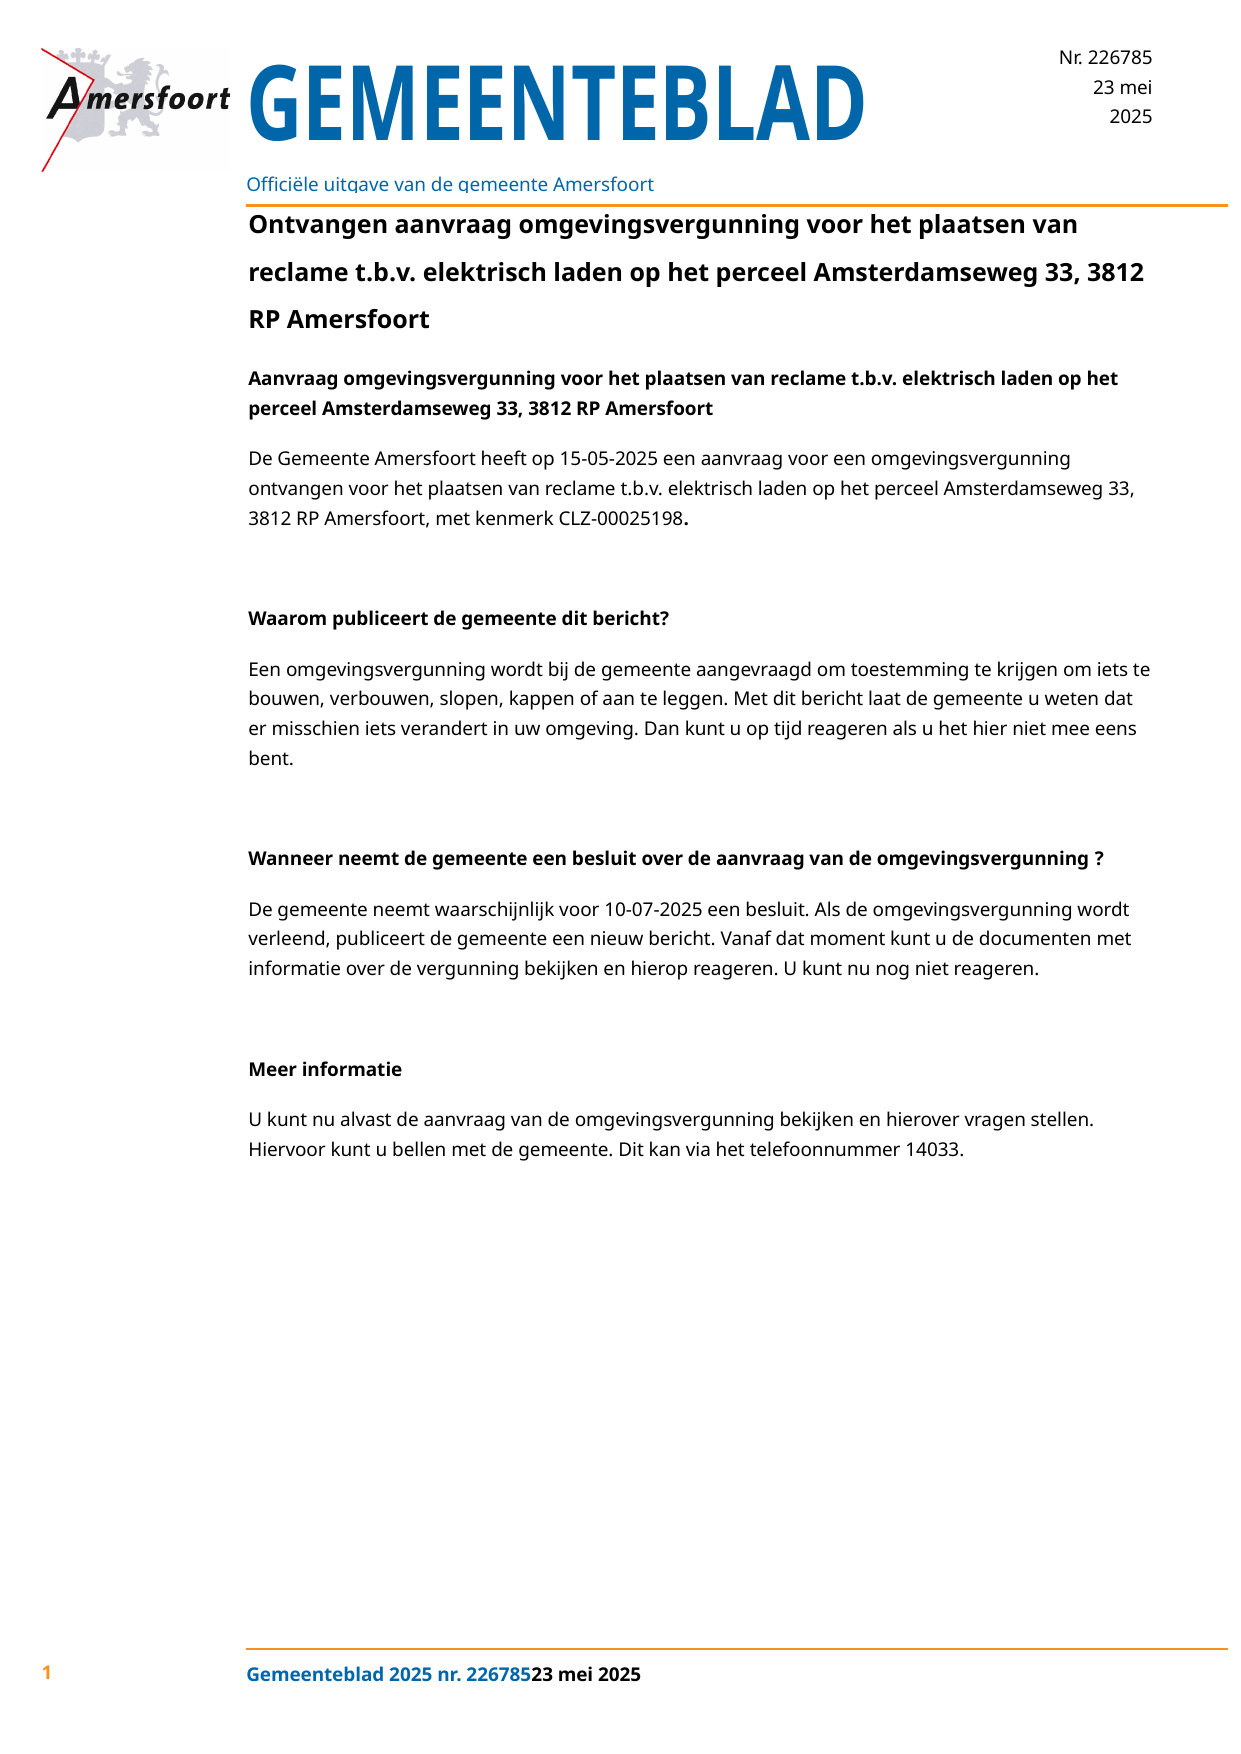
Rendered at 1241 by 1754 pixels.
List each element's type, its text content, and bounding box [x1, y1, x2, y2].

text Een omgevingsvergunning wordt bij de gemeente aangevraagd om toestemming te krijgen om iets te bouwen, verbouwen, slopen, kappen of aan te leggen. Met dit bericht laat de gemeente u weten dat er misschien iets verandert in uw omgeving. Dan kunt u op tijd reageren als u het hier niet mee eens bent. [248, 656, 1152, 770]
picture [41, 47, 231, 172]
text Aanvraag omgevingsvergunning voor het plaatsen van reclame t.b.v. elektrisch laden op het perceel Amsterdamseweg 33, 3812 RP Amersfoort [248, 366, 1152, 421]
text U kunt nu alvast de aanvraag van de omgevingsvergunning bekijken en hierover vragen stellen. Hiervoor kunt u bellen met de gemeente. Dit kan via het telefoonnummer 14033. [248, 1106, 1152, 1162]
text Ontvangen aanvraag omgevingsvergunning voor het plaatsen van reclame t.b.v. elektrisch laden op het perceel Amsterdamseweg 33, 3812 RP Amersfoort [248, 207, 1152, 336]
text Wanneer neemt de gemeente een besluit over de aanvraag van de omgevingsvergunning ? [248, 846, 1152, 871]
text De gemeente neemt waarschijnlijk voor 10-07-2025 een besluit. Als de omgevingsvergunning wordt verleend, publiceert de gemeente een nieuw bericht. Vanaf dat moment kunt u de documenten met informatie over de vergunning bekijken en hierop reageren. U kunt nu nog niet reageren. [248, 896, 1152, 981]
text De Gemeente Amersfoort heeft op 15-05-2025 een aanvraag voor een omgevingsvergunning ontvangen voor het plaatsen van reclame t.b.v. elektrisch laden op het perceel Amsterdamseweg 33, 3812 RP Amersfoort, met kenmerk CLZ-00025198. [248, 446, 1152, 530]
text Meer informatie [248, 1056, 1152, 1082]
text Waarom publiceert de gemeente dit bericht? [248, 606, 1152, 631]
